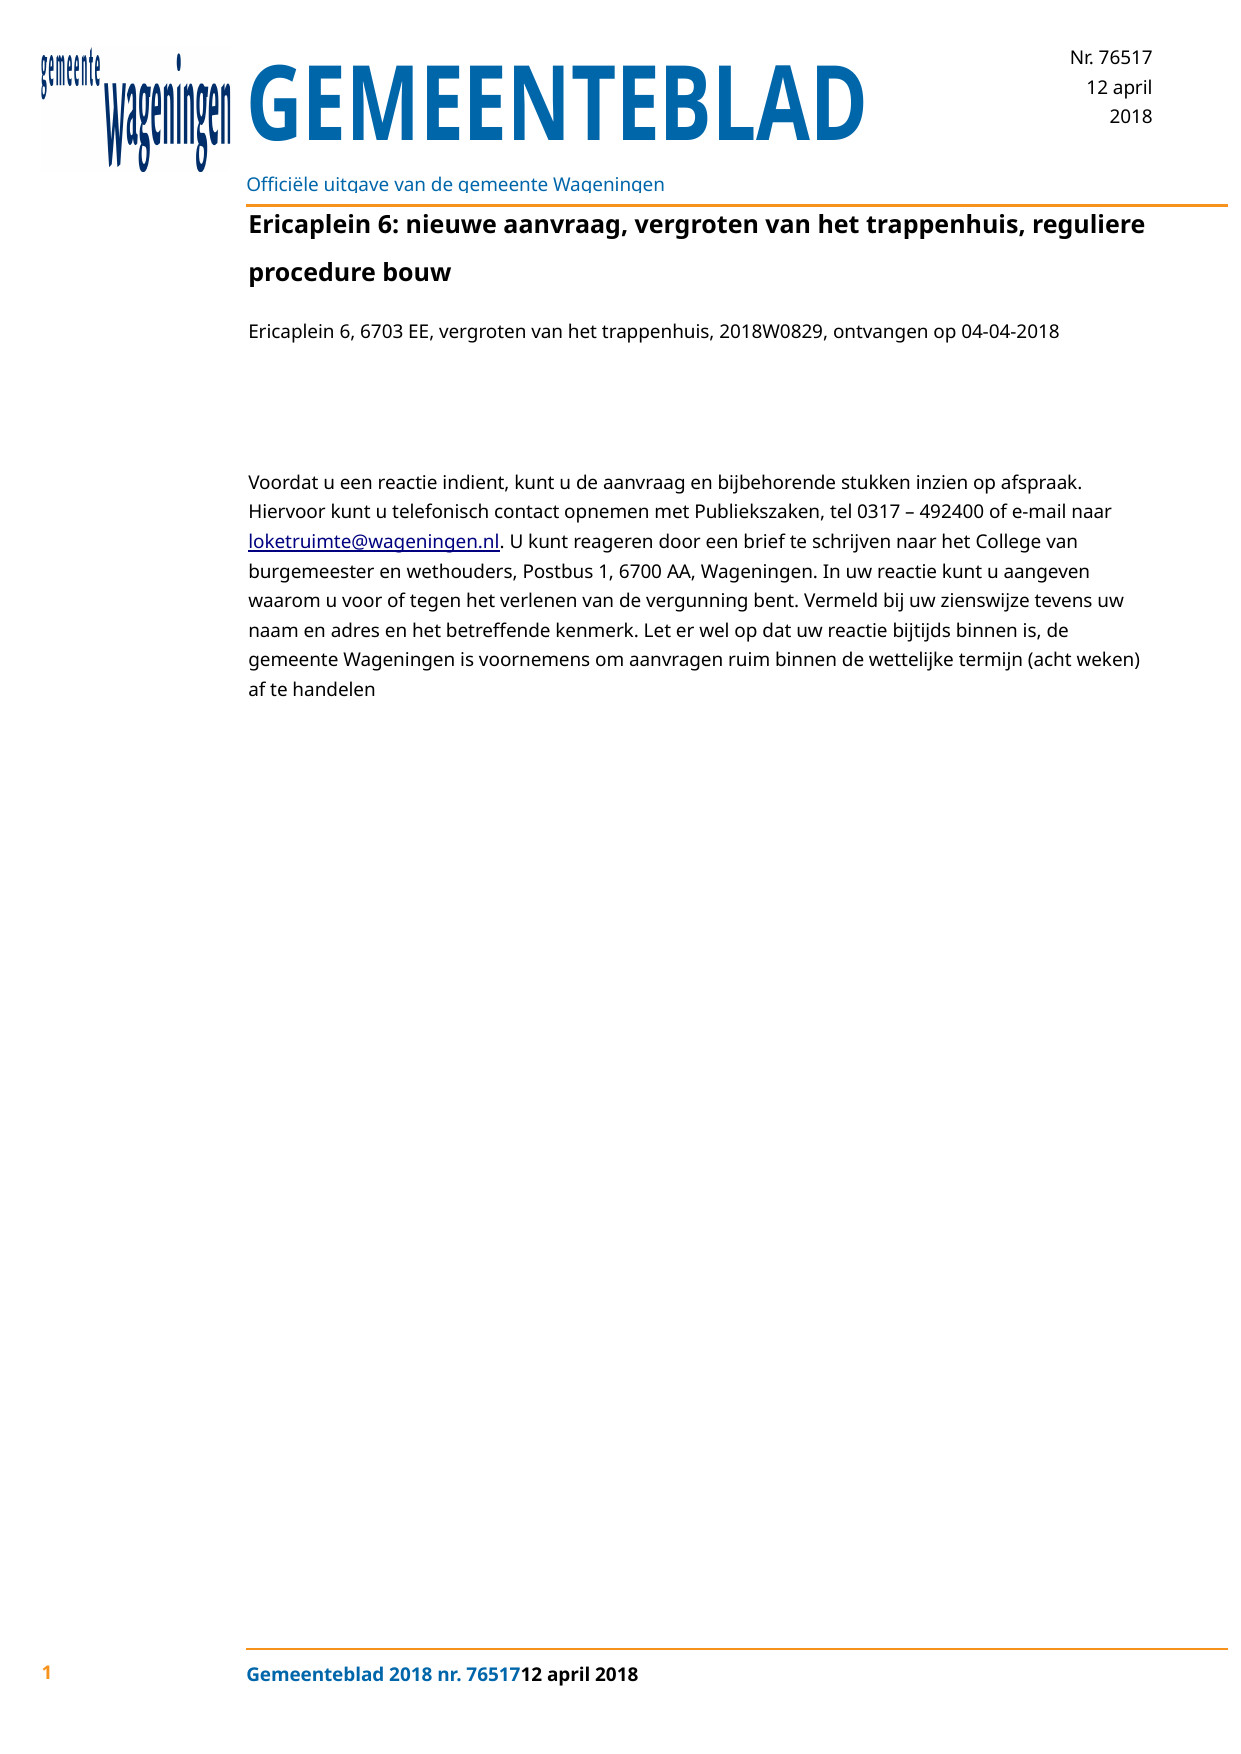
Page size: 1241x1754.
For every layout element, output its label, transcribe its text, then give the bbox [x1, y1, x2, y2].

text Ericaplein 6, 6703 EE, vergroten van het trappenhuis, 2018W0829, ontvangen op 04-04-2018 [248, 318, 1152, 344]
picture [41, 47, 231, 172]
text Voordat u een reactie indient, kunt u de aanvraag en bijbehorende stukken inzien op afspraak. Hiervoor kunt u telefonisch contact opnemen met Publiekszaken, tel 0317 – 492400 of e-mail naar loketruimte@wageningen.nl. U kunt reageren door een brief te schrijven naar het College van burgemeester en wethouders, Postbus 1, 6700 AA, Wageningen. In uw reactie kunt u aangeven waarom u voor of tegen het verlenen van de vergunning bent. Vermeld bij uw zienswijze tevens uw naam en adres en het betreffende kenmerk. Let er wel op dat uw reactie bijtijds binnen is, de gemeente Wageningen is voornemens om aanvragen ruim binnen de wettelijke termijn (acht weken) af te handelen [248, 469, 1152, 702]
text Ericaplein 6: nieuwe aanvraag, vergroten van het trappenhuis, reguliere procedure bouw [248, 207, 1152, 288]
